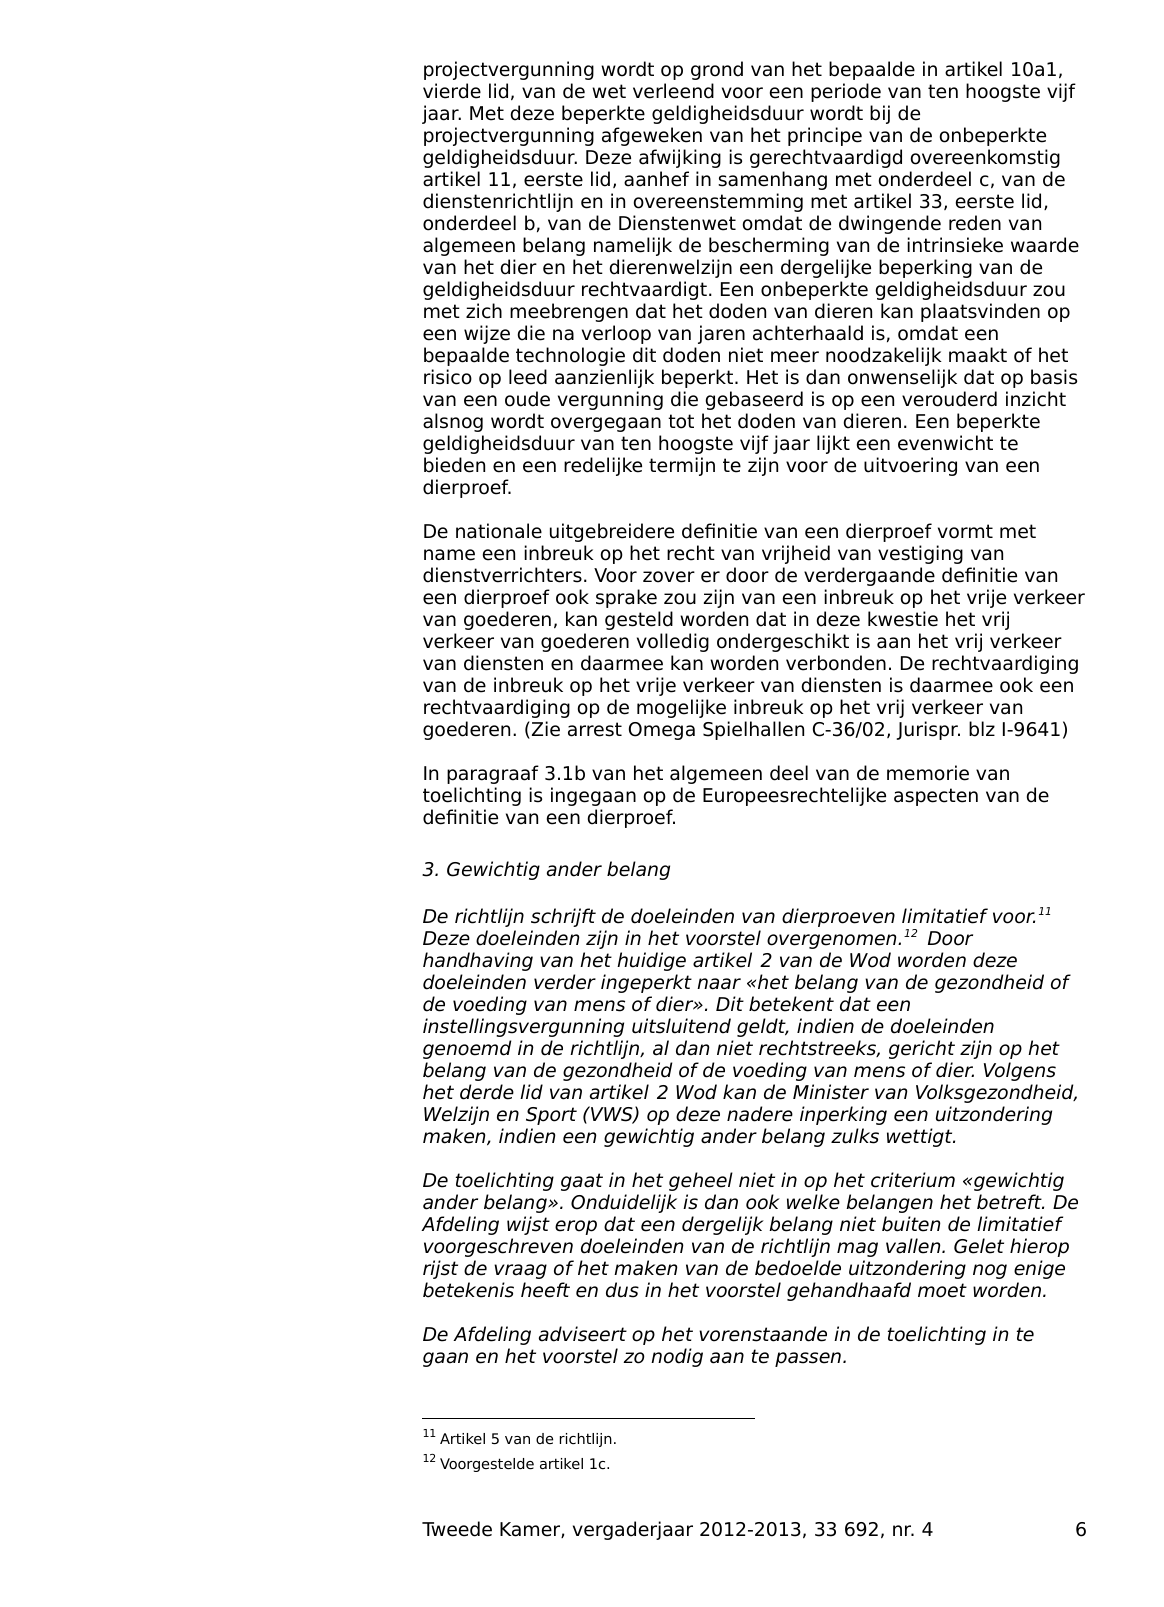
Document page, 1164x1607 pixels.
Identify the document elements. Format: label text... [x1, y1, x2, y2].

text De nationale uitgebreidere definitie van een dierproef vormt met name een inbreuk op het recht van vrijheid van vestiging van dienstverrichters. Voor zover er door de verdergaande definitie van een dierproef ook sprake zou zijn van een inbreuk op het vrije verkeer van goederen, kan gesteld worden dat in deze kwestie het vrij verkeer van goederen volledig ondergeschikt is aan het vrij verkeer van diensten en daarmee kan worden verbonden. De rechtvaardiging van de inbreuk op het vrije verkeer van diensten is daarmee ook een rechtvaardiging op de mogelijke inbreuk op het vrij verkeer van goederen. (Zie arrest Omega Spielhallen C-36/02, Jurispr. blz I-9641) [422, 521, 1087, 741]
text De Afdeling adviseert op het vorenstaande in de toelichting in te gaan en het voorstel zo nodig aan te passen. [422, 1324, 1087, 1368]
text In paragraaf 3.1b van het algemeen deel van de memorie van toelichting is ingegaan op de Europeesrechtelijke aspecten van de definitie van een dierproef. [422, 763, 1087, 829]
text Voorgestelde artikel 1c. [422, 1452, 1087, 1474]
text Artikel 5 van de richtlijn. [422, 1427, 1087, 1449]
text De richtlijn schrijft de doeleinden van dierproeven limitatief voor. Deze doeleinden zijn in het voorstel overgenomen. Door handhaving van het huidige artikel 2 van de Wod worden deze doeleinden verder ingeperkt naar «het belang van de gezondheid of de voeding van mens of dier». Dit betekent dat een instellingsvergunning uitsluitend geldt, indien de doeleinden genoemd in de richtlijn, al dan niet rechtstreeks, gericht zijn op het belang van de gezondheid of de voeding van mens of dier. Volgens het derde lid van artikel 2 Wod kan de Minister van Volksgezondheid, Welzijn en Sport (VWS) op deze nadere inperking een uitzondering maken, indien een gewichtig ander belang zulks wettigt. [422, 906, 1087, 1147]
subtitle 3. Gewichtig ander belang [422, 859, 1087, 881]
text projectvergunning wordt op grond van het bepaalde in artikel 10a1, vierde lid, van de wet verleend voor een periode van ten hoogste vijf jaar. Met deze beperkte geldigheidsduur wordt bij de projectvergunning afgeweken van het principe van de onbeperkte geldigheidsduur. Deze afwijking is gerechtvaardigd overeenkomstig artikel 11, eerste lid, aanhef in samenhang met onderdeel c, van de dienstenrichtlijn en in overeenstemming met artikel 33, eerste lid, onderdeel b, van de Dienstenwet omdat de dwingende reden van algemeen belang namelijk de bescherming van de intrinsieke waarde van het dier en het dierenwelzijn een dergelijke beperking van de geldigheidsduur rechtvaardigt. Een onbeperkte geldigheidsduur zou met zich meebrengen dat het doden van dieren kan plaatsvinden op een wijze die na verloop van jaren achterhaald is, omdat een bepaalde technologie dit doden niet meer noodzakelijk maakt of het risico op leed aanzienlijk beperkt. Het is dan onwenselijk dat op basis van een oude vergunning die gebaseerd is op een verouderd inzicht alsnog wordt overgegaan tot het doden van dieren. Een beperkte geldigheidsduur van ten hoogste vijf jaar lijkt een evenwicht te bieden en een redelijke termijn te zijn voor de uitvoering van een dierproef. [422, 59, 1087, 499]
text De toelichting gaat in het geheel niet in op het criterium «gewichtig ander belang». Onduidelijk is dan ook welke belangen het betreft. De Afdeling wijst erop dat een dergelijk belang niet buiten de limitatief voorgeschreven doeleinden van de richtlijn mag vallen. Gelet hierop rijst de vraag of het maken van de bedoelde uitzondering nog enige betekenis heeft en dus in het voorstel gehandhaafd moet worden. [422, 1170, 1087, 1302]
